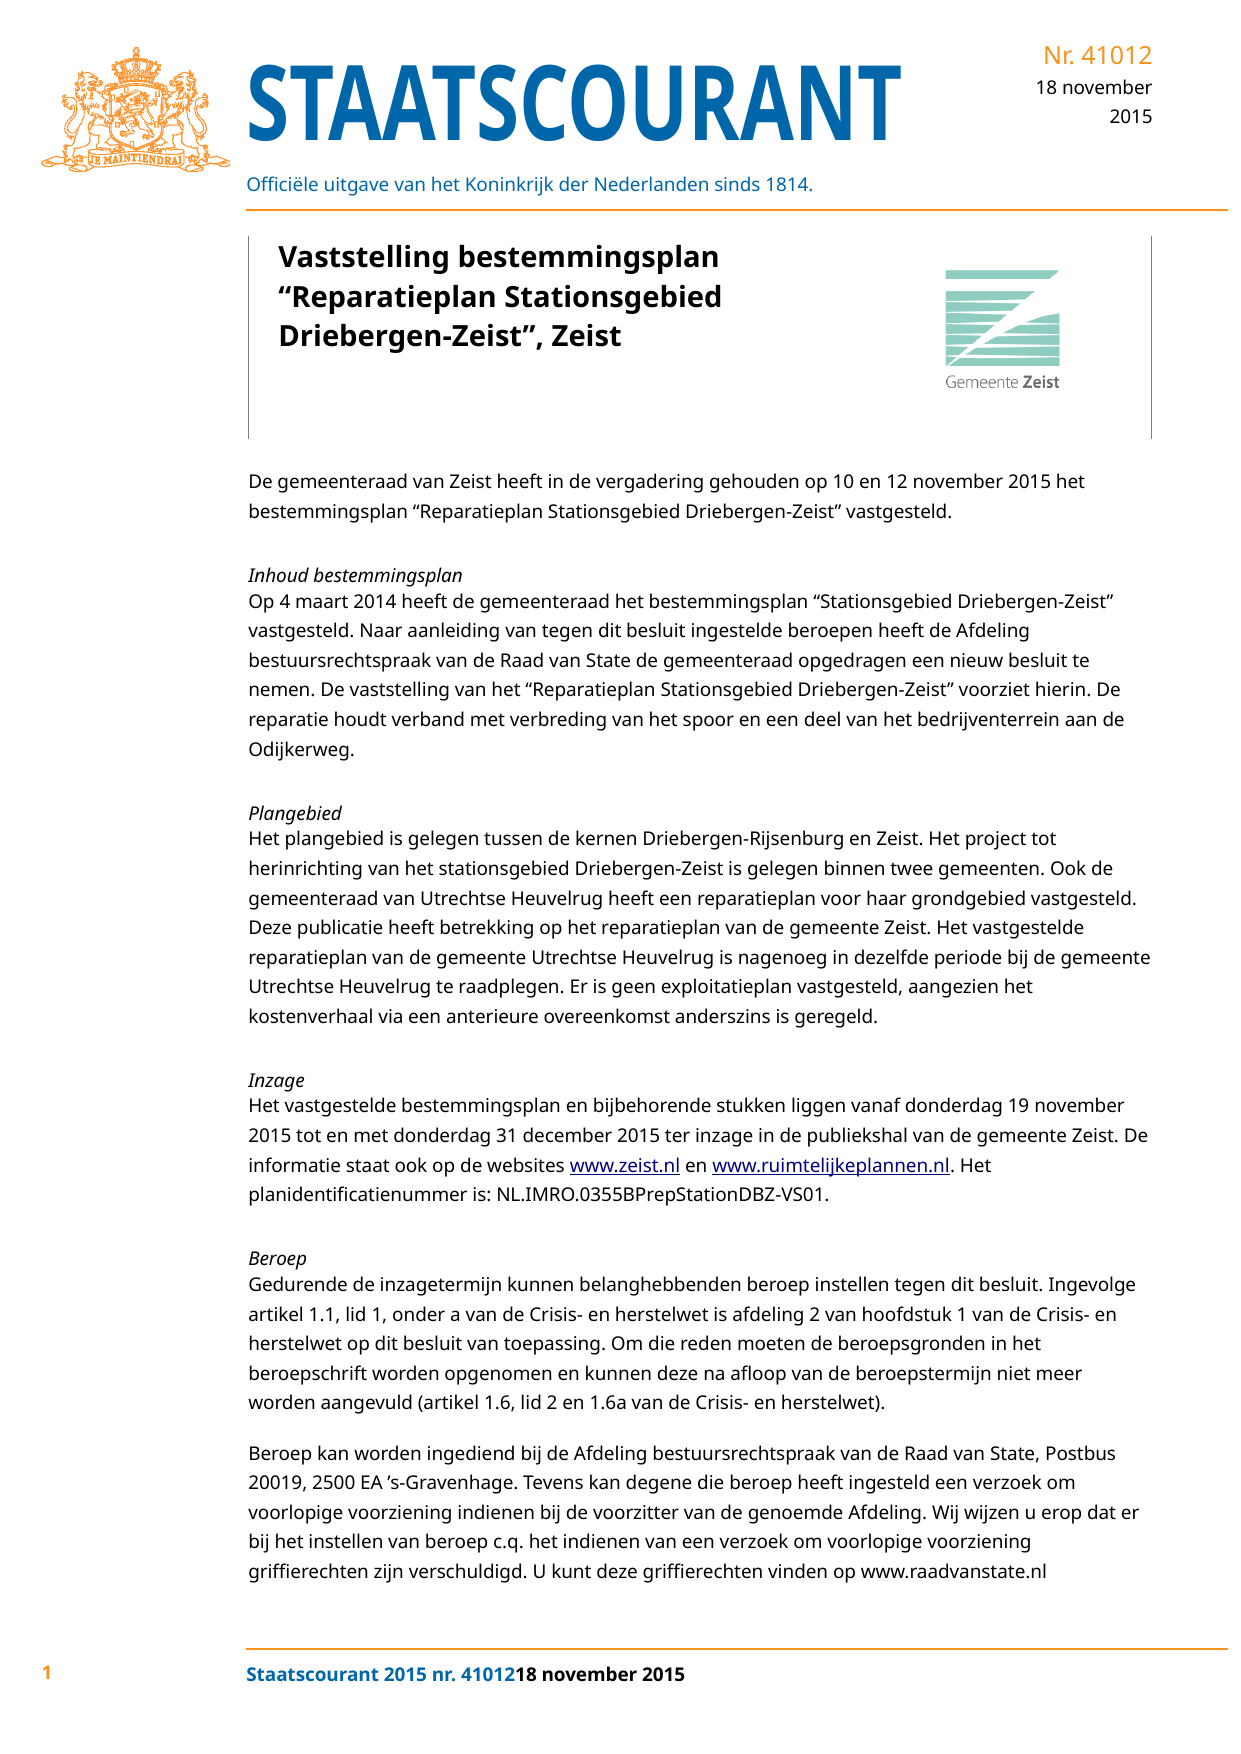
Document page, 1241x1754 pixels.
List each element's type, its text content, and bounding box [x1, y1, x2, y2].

text Op 4 maart 2014 heeft de gemeenteraad het bestemmingsplan “Stationsgebied Driebergen-Zeist” vastgesteld. Naar aanleiding van tegen dit besluit ingestelde beroepen heeft de Afdeling bestuursrechtspraak van de Raad van State de gemeenteraad opgedragen een nieuw besluit te nemen. De vaststelling van het “Reparatieplan Stationsgebied Driebergen-Zeist” voorziet hierin. De reparatie houdt verband met verbreding van het spoor en een deel van het bedrijventerrein aan de Odijkerweg. [248, 588, 1152, 762]
text Het plangebied is gelegen tussen de kernen Driebergen-Rijsenburg en Zeist. Het project tot herinrichting van het stationsgebied Driebergen-Zeist is gelegen binnen twee gemeenten. Ook de gemeenteraad van Utrechtse Heuvelrug heeft een reparatieplan voor haar grondgebied vastgesteld. Deze publicatie heeft betrekking op het reparatieplan van de gemeente Zeist. Het vastgestelde reparatieplan van de gemeente Utrechtse Heuvelrug is nagenoeg in dezelfde periode bij de gemeente Utrechtse Heuvelrug te raadplegen. Er is geen exploitatieplan vastgesteld, aangezien het kostenverhaal via een anterieure overeenkomst anderszins is geregeld. [248, 826, 1152, 1029]
text De gemeenteraad van Zeist heeft in de vergadering gehouden op 10 en 12 november 2015 het bestemmingsplan “Reparatieplan Stationsgebied Driebergen-Zeist” vastgesteld. [248, 469, 1152, 524]
text Gedurende de inzagetermijn kunnen belanghebbenden beroep instellen tegen dit besluit. Ingevolge artikel 1.1, lid 1, onder a van de Crisis- en herstelwet is afdeling 2 van hoofdstuk 1 van de Crisis- en herstelwet op dit besluit van toepassing. Om die reden moeten de beroepsgronden in het beroepschrift worden opgenomen en kunnen deze na afloop van de beroepstermijn niet meer worden aangevuld (artikel 1.6, lid 2 en 1.6a van de Crisis- en herstelwet). [248, 1271, 1152, 1415]
text Plangebied [248, 800, 1152, 826]
table_header [850, 414, 1151, 439]
text Inhoud bestemmingsplan [248, 562, 1152, 588]
picture [41, 47, 231, 172]
text Beroep kan worden ingediend bij de Afdeling bestuursrechtspraak van de Raad van State, Postbus 20019, 2500 EA ’s-Gravenhage. Tevens kan degene die beroep heeft ingesteld een verzoek om voorlopige voorziening indienen bij de voorzitter van de genoemde Afdeling. Wij wijzen u erop dat er bij het instellen van beroep c.q. het indienen van een verzoek om voorlopige voorziening griffierechten zijn verschuldigd. U kunt deze griffierechten vinden op www.raadvanstate.nl [248, 1440, 1152, 1584]
text Het vastgestelde bestemmingsplan en bijbehorende stukken liggen vanaf donderdag 19 november 2015 tot en met donderdag 31 december 2015 ter inzage in de publiekshal van de gemeente Zeist. De informatie staat ook op de websites www.zeist.nl en www.ruimtelijkeplannen.nl. Het planidentificatienummer is: NL.IMRO.0355BPrepStationDBZ-VS01. [248, 1093, 1152, 1207]
table_header Vaststelling bestemmingsplan “Reparatieplan Stationsgebied Driebergen-Zeist”, Zeist [249, 236, 850, 439]
table_header [850, 236, 910, 413]
table_header [1091, 236, 1151, 413]
picture [910, 236, 1091, 414]
text Beroep [248, 1245, 1152, 1271]
text Inzage [248, 1067, 1152, 1093]
